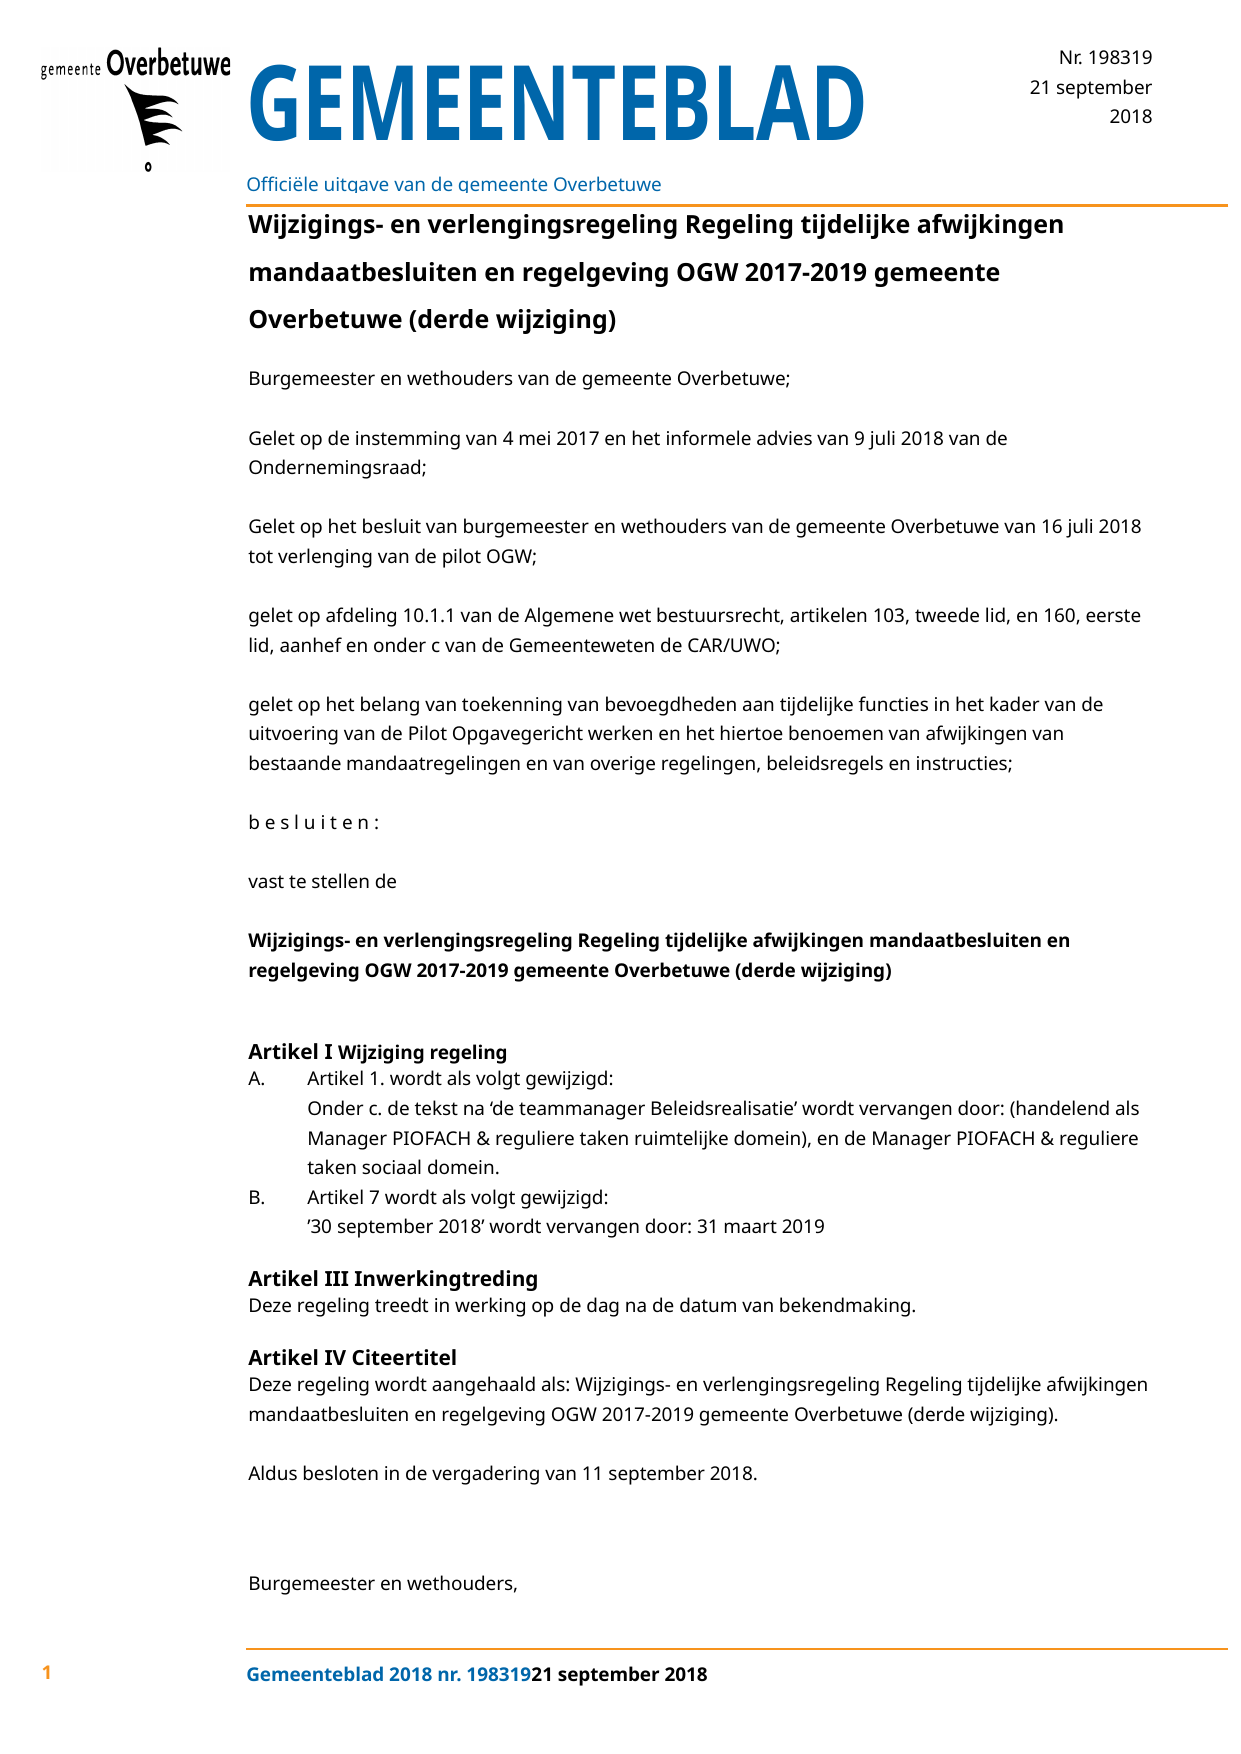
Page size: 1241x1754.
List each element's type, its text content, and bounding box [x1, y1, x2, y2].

list ’30 september 2018’ wordt vervangen door: 31 maart 2019 [248, 1213, 1152, 1239]
picture [41, 47, 231, 172]
text Artikel III Inwerkingtreding [248, 1264, 1152, 1292]
text gelet op het belang van toekenning van bevoegdheden aan tijdelijke functies in het kader van de uitvoering van de Pilot Opgavegericht werken en het hiertoe benoemen van afwijkingen van bestaande mandaatregelingen en van overige regelingen, beleidsregels en instructies; [248, 691, 1152, 776]
text Burgemeester en wethouders, [248, 1571, 1152, 1596]
text Aldus besloten in de vergadering van 11 september 2018. [248, 1460, 1152, 1486]
list Artikel 1. wordt als volgt gewijzigd: [248, 1066, 1152, 1091]
text vast te stellen de [248, 868, 1152, 894]
text Artikel I Wijziging regeling [248, 1037, 1152, 1066]
list Artikel 7 wordt als volgt gewijzigd: [248, 1184, 1152, 1210]
text Gelet op het besluit van burgemeester en wethouders van de gemeente Overbetuwe van 16 juli 2018 tot verlenging van de pilot OGW; [248, 513, 1152, 569]
text Deze regeling treedt in werking op de dag na de datum van bekendmaking. [248, 1292, 1152, 1318]
text Deze regeling wordt aangehaald als: Wijzigings- en verlengingsregeling Regeling tijdelijke afwijkingen mandaatbesluiten en regelgeving OGW 2017-2019 gemeente Overbetuwe (derde wijziging). [248, 1371, 1152, 1427]
text b e s l u i t e n : [248, 809, 1152, 835]
text Wijzigings- en verlengingsregeling Regeling tijdelijke afwijkingen mandaatbesluiten en regelgeving OGW 2017-2019 gemeente Overbetuwe (derde wijziging) [248, 207, 1152, 336]
list Onder c. de tekst na ‘de teammanager Beleidsrealisatie’ wordt vervangen door: (handelend als Manager PIOFACH & reguliere taken ruimtelijke domein), en de Manager PIOFACH & reguliere taken sociaal domein. [248, 1095, 1152, 1180]
text gelet op afdeling 10.1.1 van de Algemene wet bestuursrecht, artikelen 103, tweede lid, en 160, eerste lid, aanhef en onder c van de Gemeenteweten de CAR/UWO; [248, 602, 1152, 657]
text Wijzigings- en verlengingsregeling Regeling tijdelijke afwijkingen mandaatbesluiten en regelgeving OGW 2017-2019 gemeente Overbetuwe (derde wijziging) [248, 928, 1152, 983]
text Artikel IV Citeertitel [248, 1343, 1152, 1371]
text Gelet op de instemming van 4 mei 2017 en het informele advies van 9 juli 2018 van de Ondernemingsraad; [248, 425, 1152, 480]
text Burgemeester en wethouders van de gemeente Overbetuwe; [248, 366, 1152, 391]
